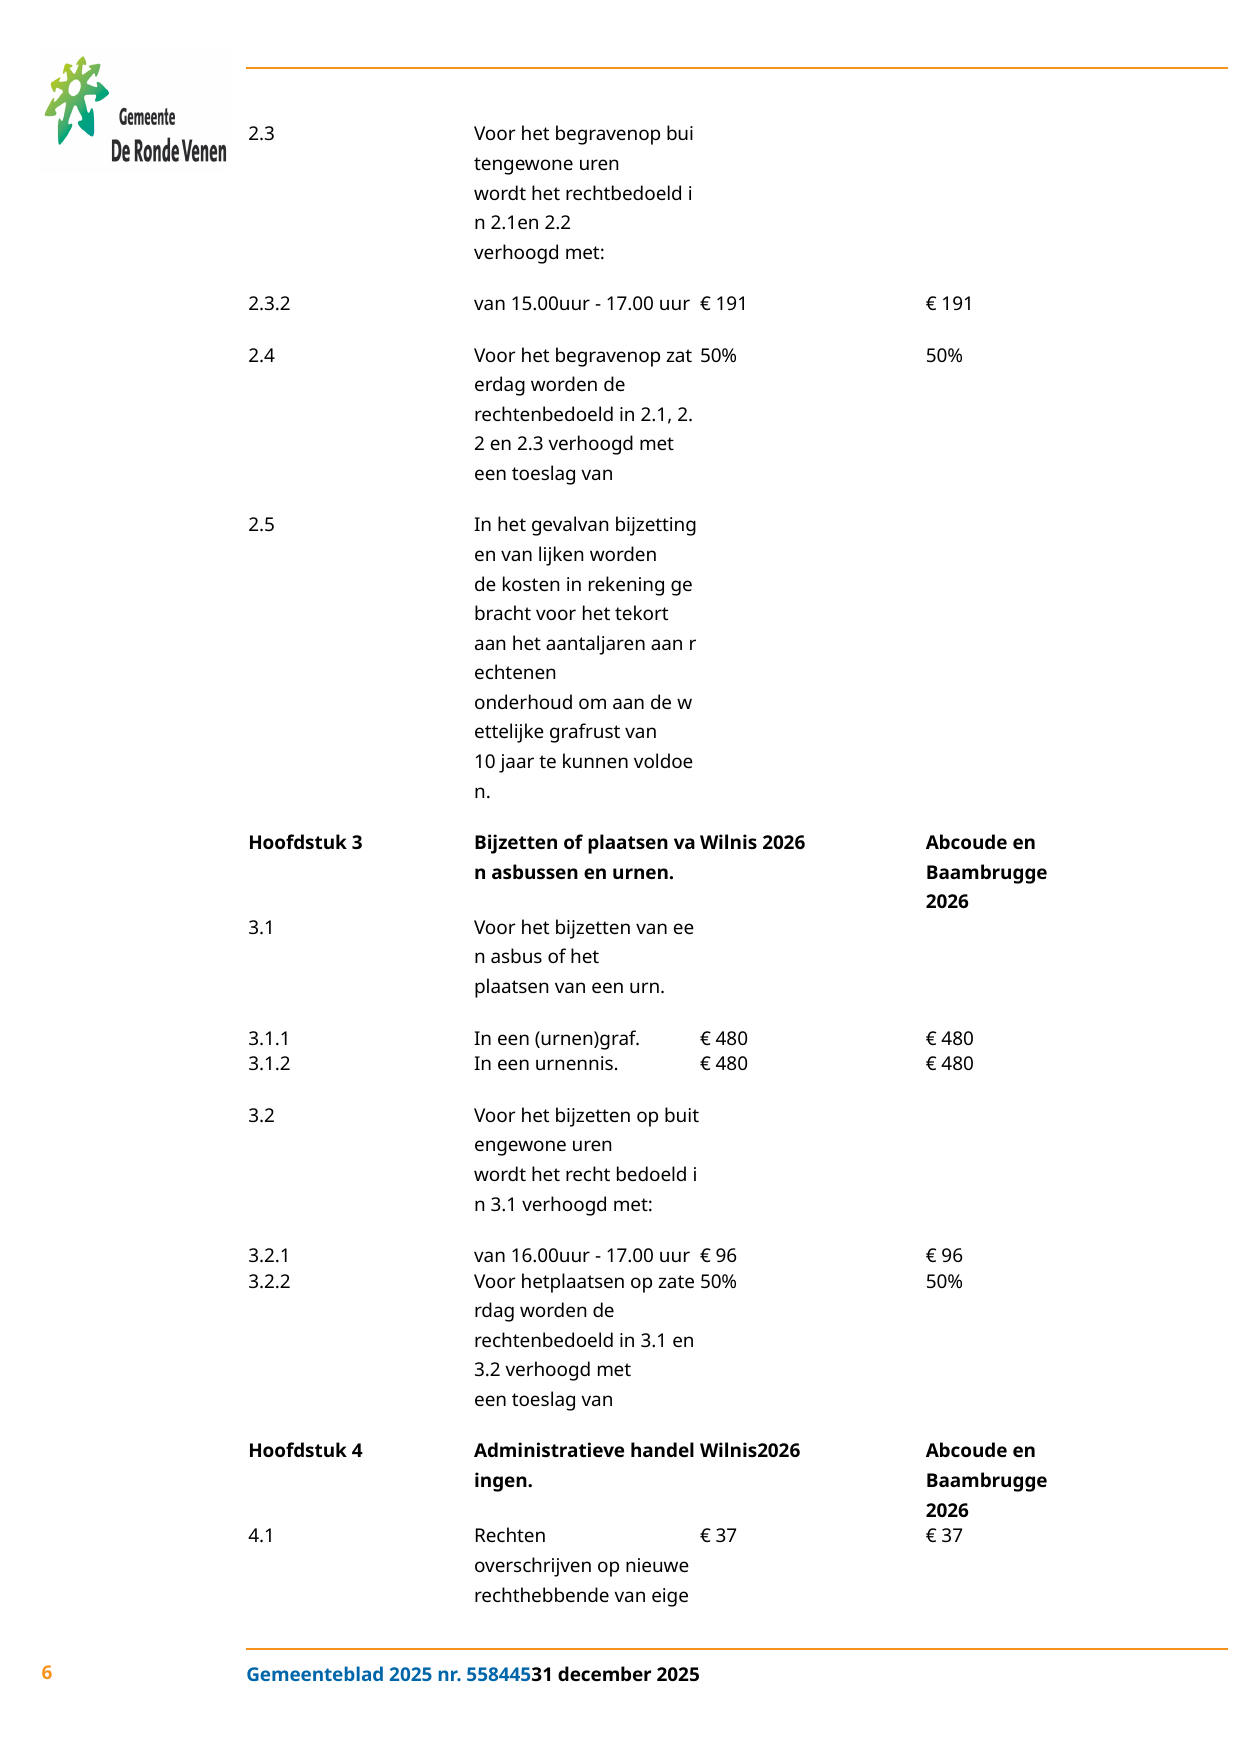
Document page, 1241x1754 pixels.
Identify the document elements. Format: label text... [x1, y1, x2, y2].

table_cell [474, 804, 700, 829]
table_cell 2.4 [248, 342, 474, 486]
table_cell 4.1 [248, 1523, 474, 1607]
table_cell € 480 [700, 1025, 926, 1051]
table_cell [248, 95, 474, 121]
table_cell 50% [700, 342, 926, 486]
table_cell [248, 1076, 474, 1102]
table_cell [700, 316, 926, 342]
table_cell [474, 1216, 700, 1242]
table_cell € 480 [926, 1025, 1152, 1051]
table_cell [700, 1216, 926, 1242]
table_cell In een urnennis. [474, 1051, 700, 1076]
table_cell Administratieve handelingen. [474, 1438, 700, 1523]
table_cell In een (urnen)graf. [474, 1025, 700, 1051]
table_cell Voor het bijzetten op buitengewone uren wordt het recht bedoeld in 3.1 verhoogd met: [474, 1102, 700, 1216]
table_cell [700, 914, 926, 999]
table_cell 2.5 [248, 512, 474, 803]
table_cell [926, 1412, 1152, 1438]
table_cell [926, 1076, 1152, 1102]
table_cell [926, 486, 1152, 512]
table_cell 50% [926, 342, 1152, 486]
table_cell 50% [926, 1268, 1152, 1412]
table_cell Bijzetten of plaatsen van asbussen en urnen. [474, 829, 700, 914]
table_cell [926, 1102, 1152, 1216]
table_cell Hoofdstuk 4 [248, 1438, 474, 1523]
table_cell € 96 [700, 1242, 926, 1268]
picture [41, 47, 231, 172]
table_cell [926, 512, 1152, 803]
table_cell [926, 804, 1152, 829]
table_cell Wilnis 2026 [700, 829, 926, 914]
table_cell [474, 265, 700, 290]
table_cell 2.3 [248, 121, 474, 264]
table_cell [474, 999, 700, 1025]
table_cell Abcoude en Baambrugge 2026 [926, 1438, 1152, 1523]
table_cell 2.3.2 [248, 290, 474, 316]
table_cell [700, 1102, 926, 1216]
table_cell 3.2.1 [248, 1242, 474, 1268]
table_cell [248, 486, 474, 512]
table_cell € 480 [926, 1051, 1152, 1076]
table_cell 50% [700, 1268, 926, 1412]
table_cell Rechten overschrijven op nieuwe rechthebbende van eige [474, 1523, 700, 1607]
table_cell [926, 265, 1152, 290]
table_cell Wilnis2026 [700, 1438, 926, 1523]
table_cell € 37 [700, 1523, 926, 1607]
table_cell € 191 [700, 290, 926, 316]
table_cell [700, 512, 926, 803]
table_cell [474, 95, 700, 121]
table_cell Voor hetplaatsen op zaterdag worden de rechtenbedoeld in 3.1 en 3.2 verhoogd met een toeslag van [474, 1268, 700, 1412]
table_cell [248, 1216, 474, 1242]
table_cell [700, 1076, 926, 1102]
table_cell [700, 95, 926, 121]
table_cell [700, 1412, 926, 1438]
table_cell [926, 1216, 1152, 1242]
table_cell 3.1 [248, 914, 474, 999]
table_cell [926, 316, 1152, 342]
table_cell Hoofdstuk 3 [248, 829, 474, 914]
table_cell [248, 316, 474, 342]
table_cell [248, 1412, 474, 1438]
table_cell [700, 804, 926, 829]
table_cell Voor het begravenop zaterdag worden de rechtenbedoeld in 2.1, 2.2 en 2.3 verhoogd met een toeslag van [474, 342, 700, 486]
table_cell van 15.00uur - 17.00 uur [474, 290, 700, 316]
table_cell 3.2.2 [248, 1268, 474, 1412]
table_cell 3.2 [248, 1102, 474, 1216]
table_cell [474, 1412, 700, 1438]
table_cell Voor het bijzetten van een asbus of het plaatsen van een urn. [474, 914, 700, 999]
table_cell van 16.00uur - 17.00 uur [474, 1242, 700, 1268]
table_cell [926, 95, 1152, 121]
table_cell [926, 914, 1152, 999]
table_cell [700, 121, 926, 264]
table_cell € 480 [700, 1051, 926, 1076]
table_cell [700, 265, 926, 290]
table_cell [248, 265, 474, 290]
table_cell [248, 999, 474, 1025]
table_cell [700, 486, 926, 512]
table_cell Voor het begravenop buitengewone uren wordt het rechtbedoeld in 2.1en 2.2 verhoogd met: [474, 121, 700, 264]
table_cell [474, 316, 700, 342]
table_cell [926, 121, 1152, 264]
table_cell 3.1.1 [248, 1025, 474, 1051]
table_cell € 96 [926, 1242, 1152, 1268]
table_cell [700, 999, 926, 1025]
table_cell [474, 486, 700, 512]
table_cell € 191 [926, 290, 1152, 316]
table_cell € 37 [926, 1523, 1152, 1607]
table_cell [474, 1076, 700, 1102]
table_cell Abcoude en Baambrugge 2026 [926, 829, 1152, 914]
table_cell [926, 999, 1152, 1025]
table_cell [248, 804, 474, 829]
table_cell 3.1.2 [248, 1051, 474, 1076]
table_cell In het gevalvan bijzettingen van lijken worden de kosten in rekening gebracht voor het tekort aan het aantaljaren aan rechtenen onderhoud om aan de wettelijke grafrust van 10 jaar te kunnen voldoen. [474, 512, 700, 803]
